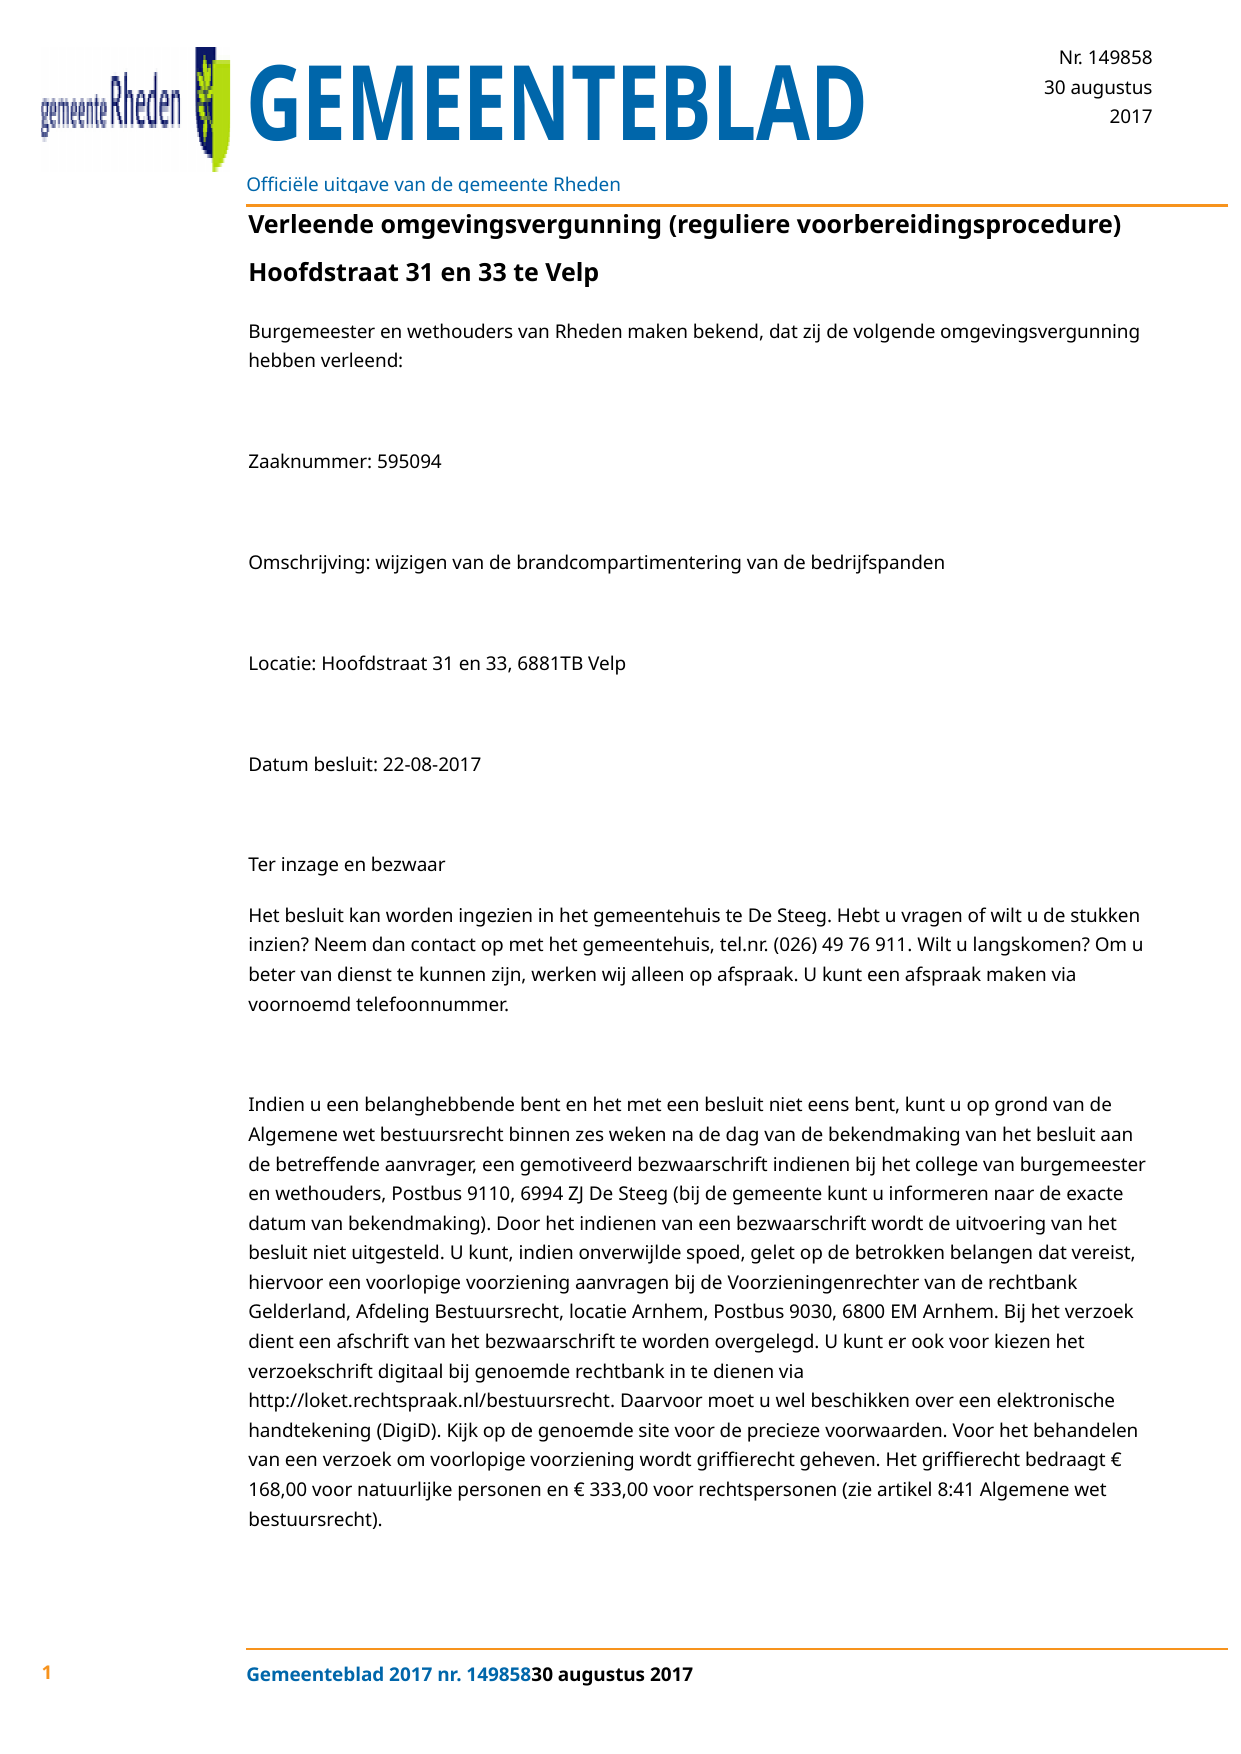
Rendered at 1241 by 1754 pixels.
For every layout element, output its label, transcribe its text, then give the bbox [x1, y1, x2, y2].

text Verleende omgevingsvergunning (reguliere voorbereidingsprocedure) Hoofdstraat 31 en 33 te Velp [248, 207, 1152, 288]
text Locatie: Hoofdstraat 31 en 33, 6881TB Velp [248, 650, 1152, 676]
picture [41, 47, 231, 172]
text Ter inzage en bezwaar [248, 852, 1152, 877]
text Indien u een belanghebbende bent en het met een besluit niet eens bent, kunt u op grond van de Algemene wet bestuursrecht binnen zes weken na de dag van de bekendmaking van het besluit aan de betreffende aanvrager, een gemotiveerd bezwaarschrift indienen bij het college van burgemeester en wethouders, Postbus 9110, 6994 ZJ De Steeg (bij de gemeente kunt u informeren naar de exacte datum van bekendmaking). Door het indienen van een bezwaarschrift wordt de uitvoering van het besluit niet uitgesteld. U kunt, indien onverwijlde spoed, gelet op de betrokken belangen dat vereist, hiervoor een voorlopige voorziening aanvragen bij de Voorzieningenrechter van de rechtbank Gelderland, Afdeling Bestuursrecht, locatie Arnhem, Postbus 9030, 6800 EM Arnhem. Bij het verzoek dient een afschrift van het bezwaarschrift te worden overgelegd. U kunt er ook voor kiezen het verzoekschrift digitaal bij genoemde rechtbank in te dienen via http://loket.rechtspraak.nl/bestuursrecht. Daarvoor moet u wel beschikken over een elektronische handtekening (DigiD). Kijk op de genoemde site voor de precieze voorwaarden. Voor het behandelen van een verzoek om voorlopige voorziening wordt griffierecht geheven. Het griffierecht bedraagt € 168,00 voor natuurlijke personen en € 333,00 voor rechtspersonen (zie artikel 8:41 Algemene wet bestuursrecht). [248, 1092, 1152, 1532]
text Omschrijving: wijzigen van de brandcompartimentering van de bedrijfspanden [248, 549, 1152, 575]
text Zaaknummer: 595094 [248, 448, 1152, 474]
text Datum besluit: 22-08-2017 [248, 751, 1152, 777]
text Burgemeester en wethouders van Rheden maken bekend, dat zij de volgende omgevingsvergunning hebben verleend: [248, 318, 1152, 373]
text Het besluit kan worden ingezien in het gemeentehuis te De Steeg. Hebt u vragen of wilt u de stukken inzien? Neem dan contact op met het gemeentehuis, tel.nr. (026) 49 76 911. Wilt u langskomen? Om u beter van dienst te kunnen zijn, werken wij alleen op afspraak. U kunt een afspraak maken via voornoemd telefoonnummer. [248, 902, 1152, 1017]
